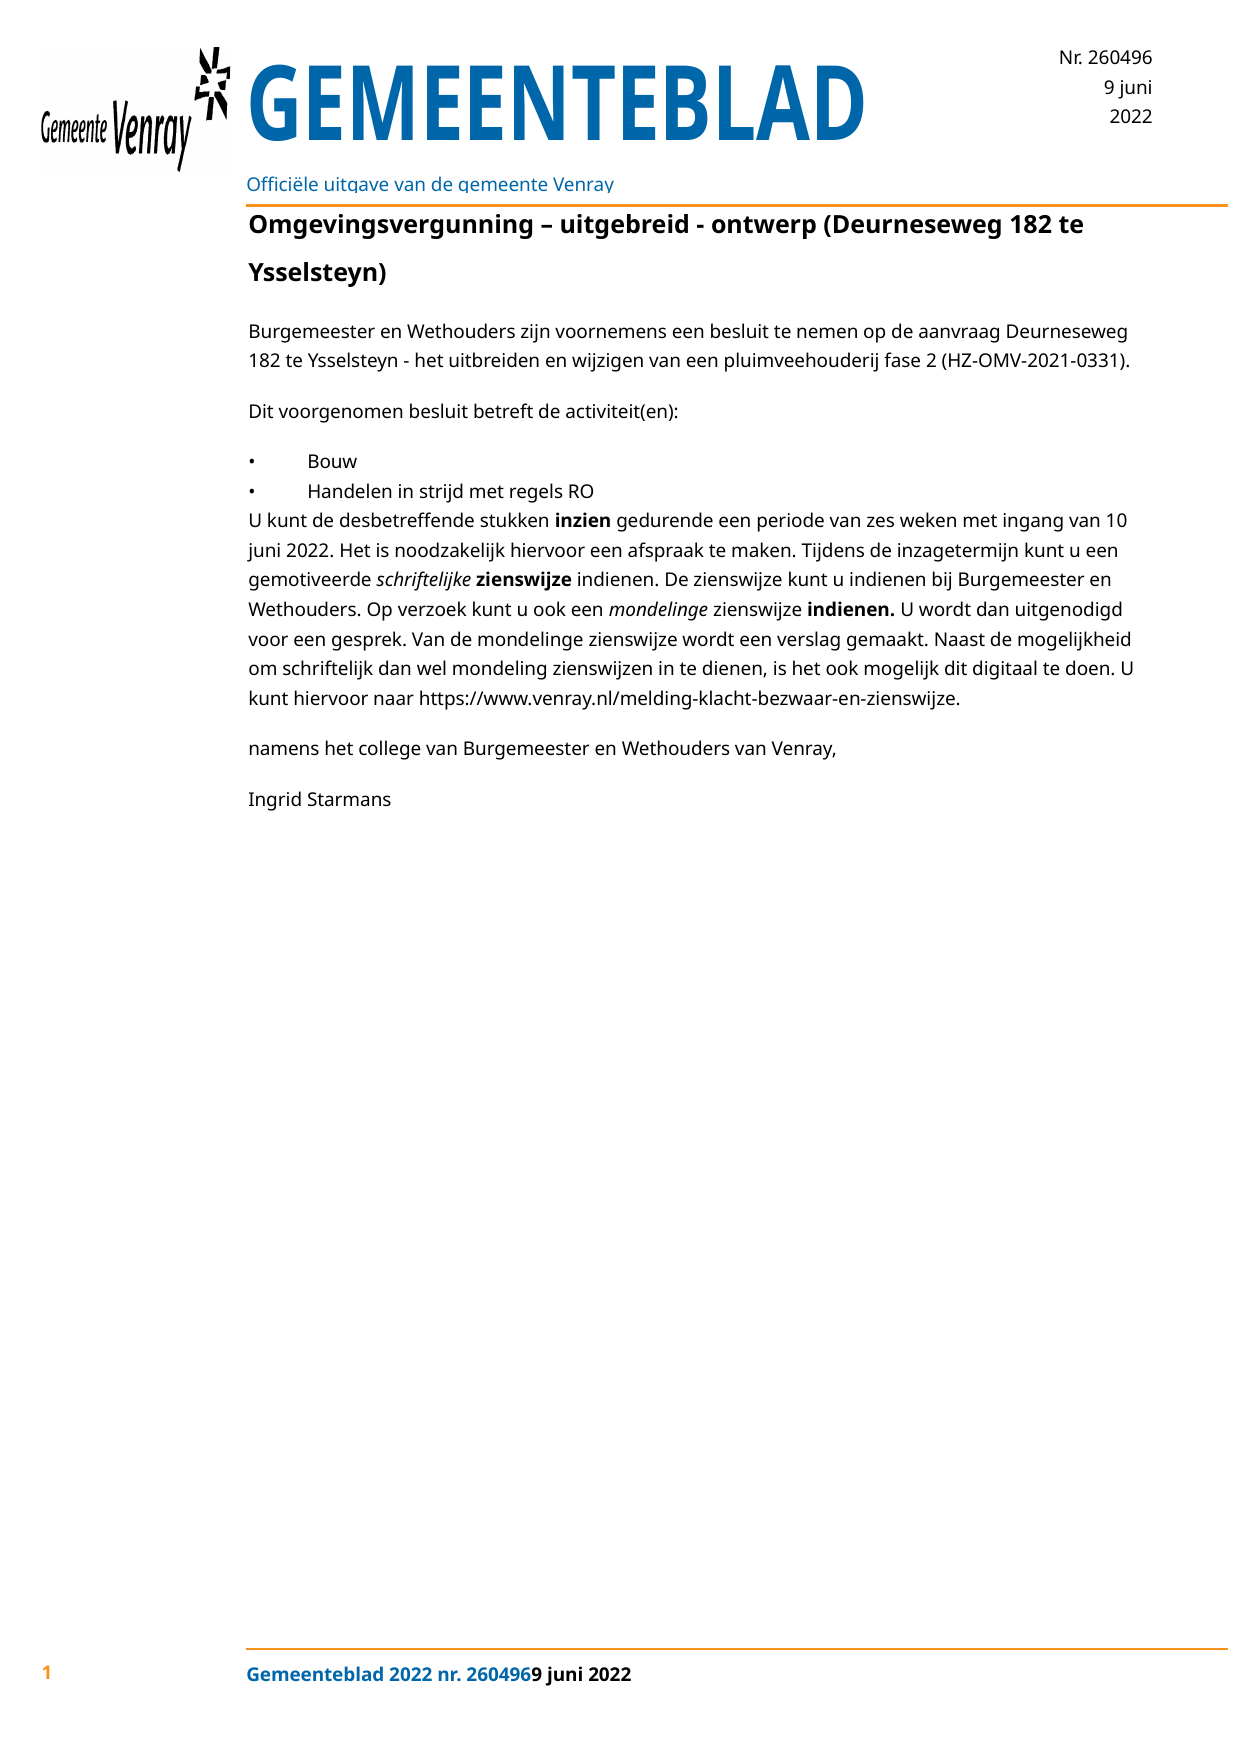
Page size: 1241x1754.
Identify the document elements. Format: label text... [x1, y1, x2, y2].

text Ingrid Starmans [248, 786, 1152, 812]
text namens het college van Burgemeester en Wethouders van Venray, [248, 735, 1152, 761]
text Dit voorgenomen besluit betreft de activiteit(en): [248, 398, 1152, 424]
list Handelen in strijd met regels RO [248, 478, 1152, 504]
list Bouw [248, 448, 1152, 474]
text U kunt de desbetreffende stukken inzien gedurende een periode van zes weken met ingang van 10 juni 2022. Het is noodzakelijk hiervoor een afspraak te maken. Tijdens de inzagetermijn kunt u een gemotiveerde schriftelijke zienswijze indienen. De zienswijze kunt u indienen bij Burgemeester en Wethouders. Op verzoek kunt u ook een mondelinge zienswijze indienen. U wordt dan uitgenodigd voor een gesprek. Van de mondelinge zienswijze wordt een verslag gemaakt. Naast de mogelijkheid om schriftelijk dan wel mondeling zienswijzen in te dienen, is het ook mogelijk dit digitaal te doen. U kunt hiervoor naar https://www.venray.nl/melding-klacht-bezwaar-en-zienswijze. [248, 507, 1152, 711]
text Burgemeester en Wethouders zijn voornemens een besluit te nemen op de aanvraag Deurneseweg 182 te Ysselsteyn - het uitbreiden en wijzigen van een pluimveehouderij fase 2 (HZ-OMV-2021-0331). [248, 318, 1152, 373]
text Omgevingsvergunning – uitgebreid - ontwerp (Deurneseweg 182 te Ysselsteyn) [248, 207, 1152, 288]
picture [41, 47, 231, 172]
